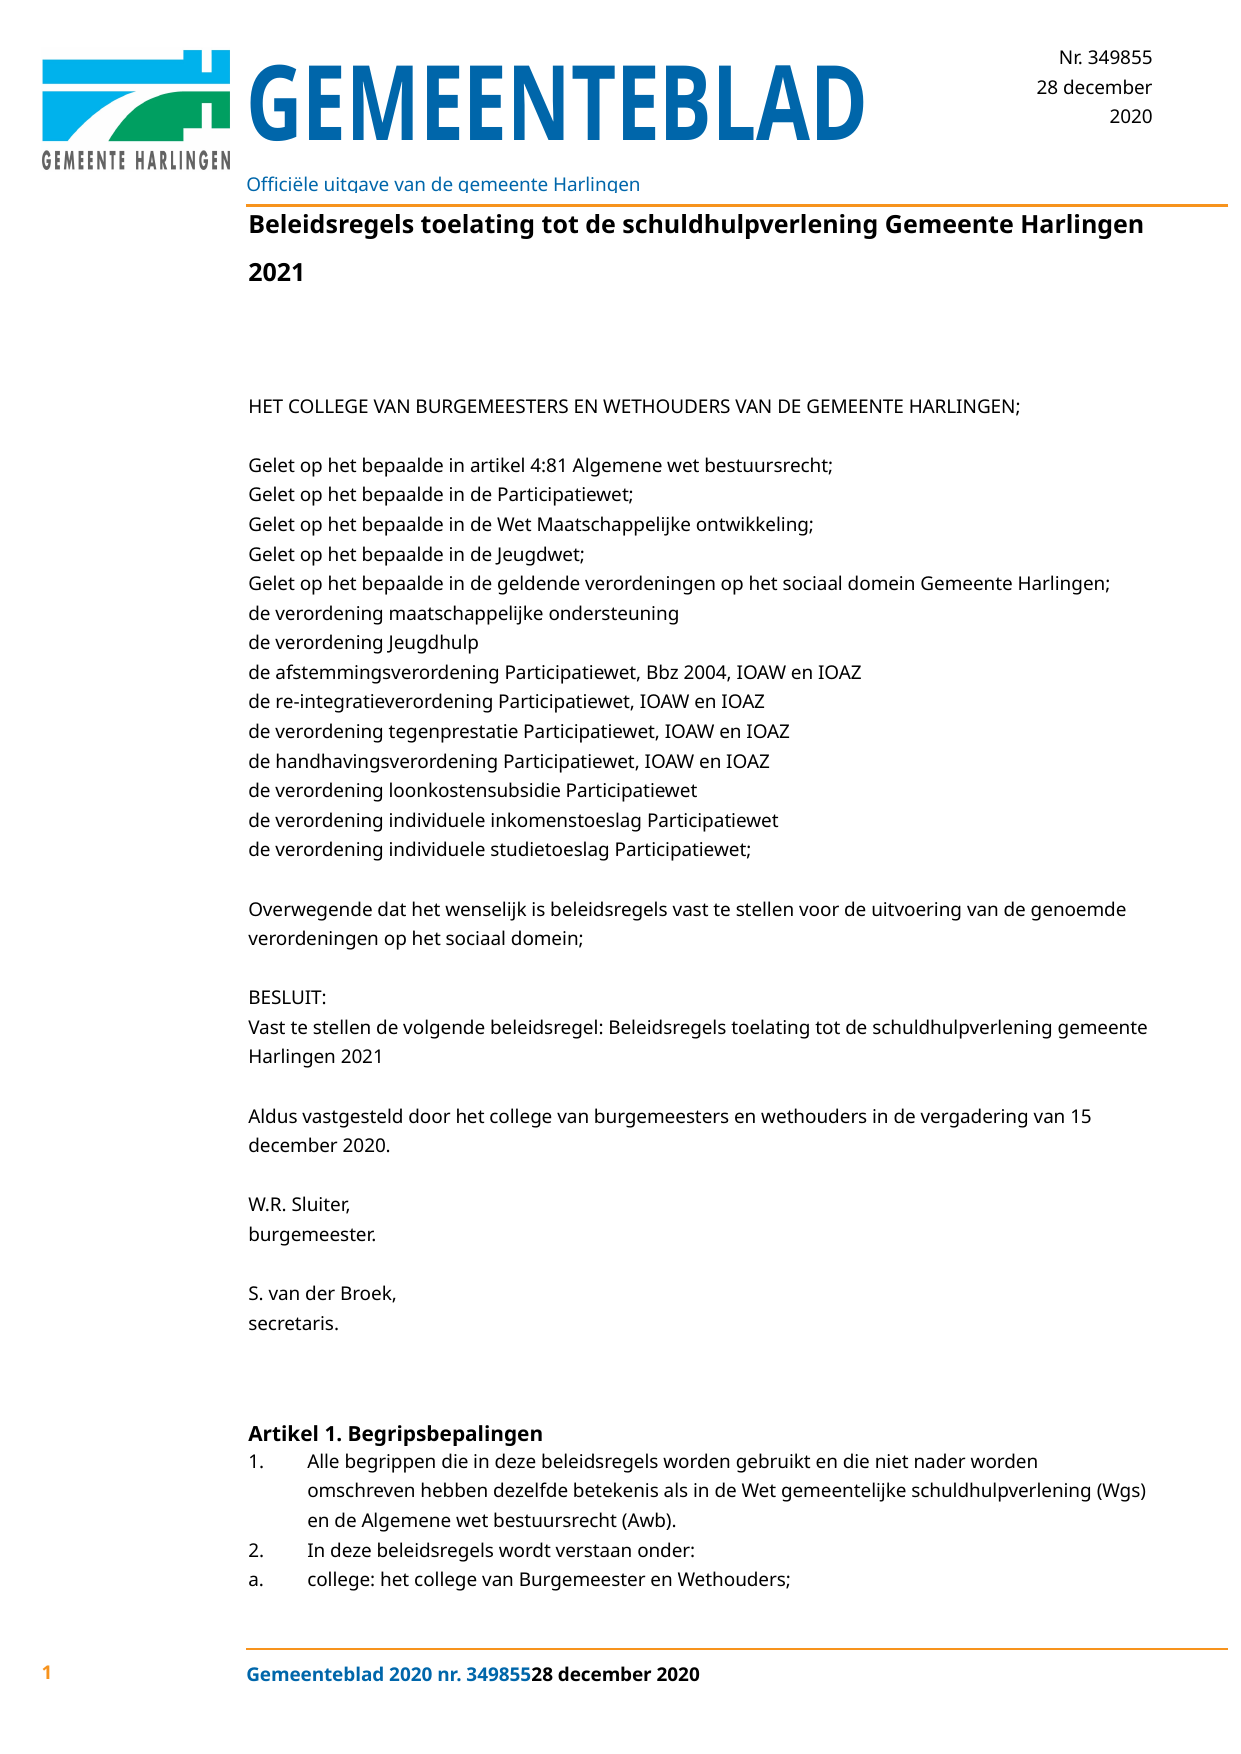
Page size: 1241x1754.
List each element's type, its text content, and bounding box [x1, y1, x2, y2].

text W.R. Sluiter, [248, 1192, 1152, 1217]
text secretaris. [248, 1310, 1152, 1336]
text de verordening Jeugdhulp [248, 629, 1152, 655]
text Gelet op het bepaalde in de Wet Maatschappelijke ontwikkeling; [248, 511, 1152, 537]
text Gelet op het bepaalde in artikel 4:81 Algemene wet bestuursrecht; [248, 452, 1152, 478]
text de verordening tegenprestatie Participatiewet, IOAW en IOAZ [248, 718, 1152, 744]
text de verordening individuele inkomenstoeslag Participatiewet [248, 807, 1152, 833]
text Aldus vastgesteld door het college van burgemeesters en wethouders in de vergadering van 15 december 2020. [248, 1103, 1152, 1158]
text Gelet op het bepaalde in de geldende verordeningen op het sociaal domein Gemeente Harlingen; [248, 570, 1152, 596]
text Vast te stellen de volgende beleidsregel: Beleidsregels toelating tot de schuldhulpverlening gemeente Harlingen 2021 [248, 1014, 1152, 1069]
text de verordening loonkostensubsidie Participatiewet [248, 777, 1152, 803]
text de verordening individuele studietoeslag Participatiewet; [248, 837, 1152, 862]
picture [41, 47, 231, 172]
text de verordening maatschappelijke ondersteuning [248, 600, 1152, 626]
text Overwegende dat het wenselijk is beleidsregels vast te stellen voor de uitvoering van de genoemde verordeningen op het sociaal domein; [248, 896, 1152, 951]
text de re-integratieverordening Participatiewet, IOAW en IOAZ [248, 689, 1152, 714]
text Gelet op het bepaalde in de Jeugdwet; [248, 541, 1152, 567]
text de handhavingsverordening Participatiewet, IOAW en IOAZ [248, 748, 1152, 774]
text burgemeester. [248, 1221, 1152, 1247]
list In deze beleidsregels wordt verstaan onder: [248, 1537, 1152, 1562]
text Gelet op het bepaalde in de Participatiewet; [248, 482, 1152, 507]
text Artikel 1. Begripsbepalingen [248, 1419, 1152, 1448]
text HET COLLEGE VAN BURGEMEESTERS EN WETHOUDERS VAN DE GEMEENTE HARLINGEN; [248, 393, 1152, 419]
list Alle begrippen die in deze beleidsregels worden gebruikt en die niet nader worden omschreven hebben dezelfde betekenis als in de Wet gemeentelijke schuldhulpverlening (Wgs) en de Algemene wet bestuursrecht (Awb). [248, 1448, 1152, 1533]
text S. van der Broek, [248, 1280, 1152, 1306]
text de afstemmingsverordening Participatiewet, Bbz 2004, IOAW en IOAZ [248, 659, 1152, 685]
list college: het college van Burgemeester en Wethouders; [248, 1566, 1152, 1592]
text Beleidsregels toelating tot de schuldhulpverlening Gemeente Harlingen 2021 [248, 207, 1152, 288]
text BESLUIT: [248, 984, 1152, 1010]
